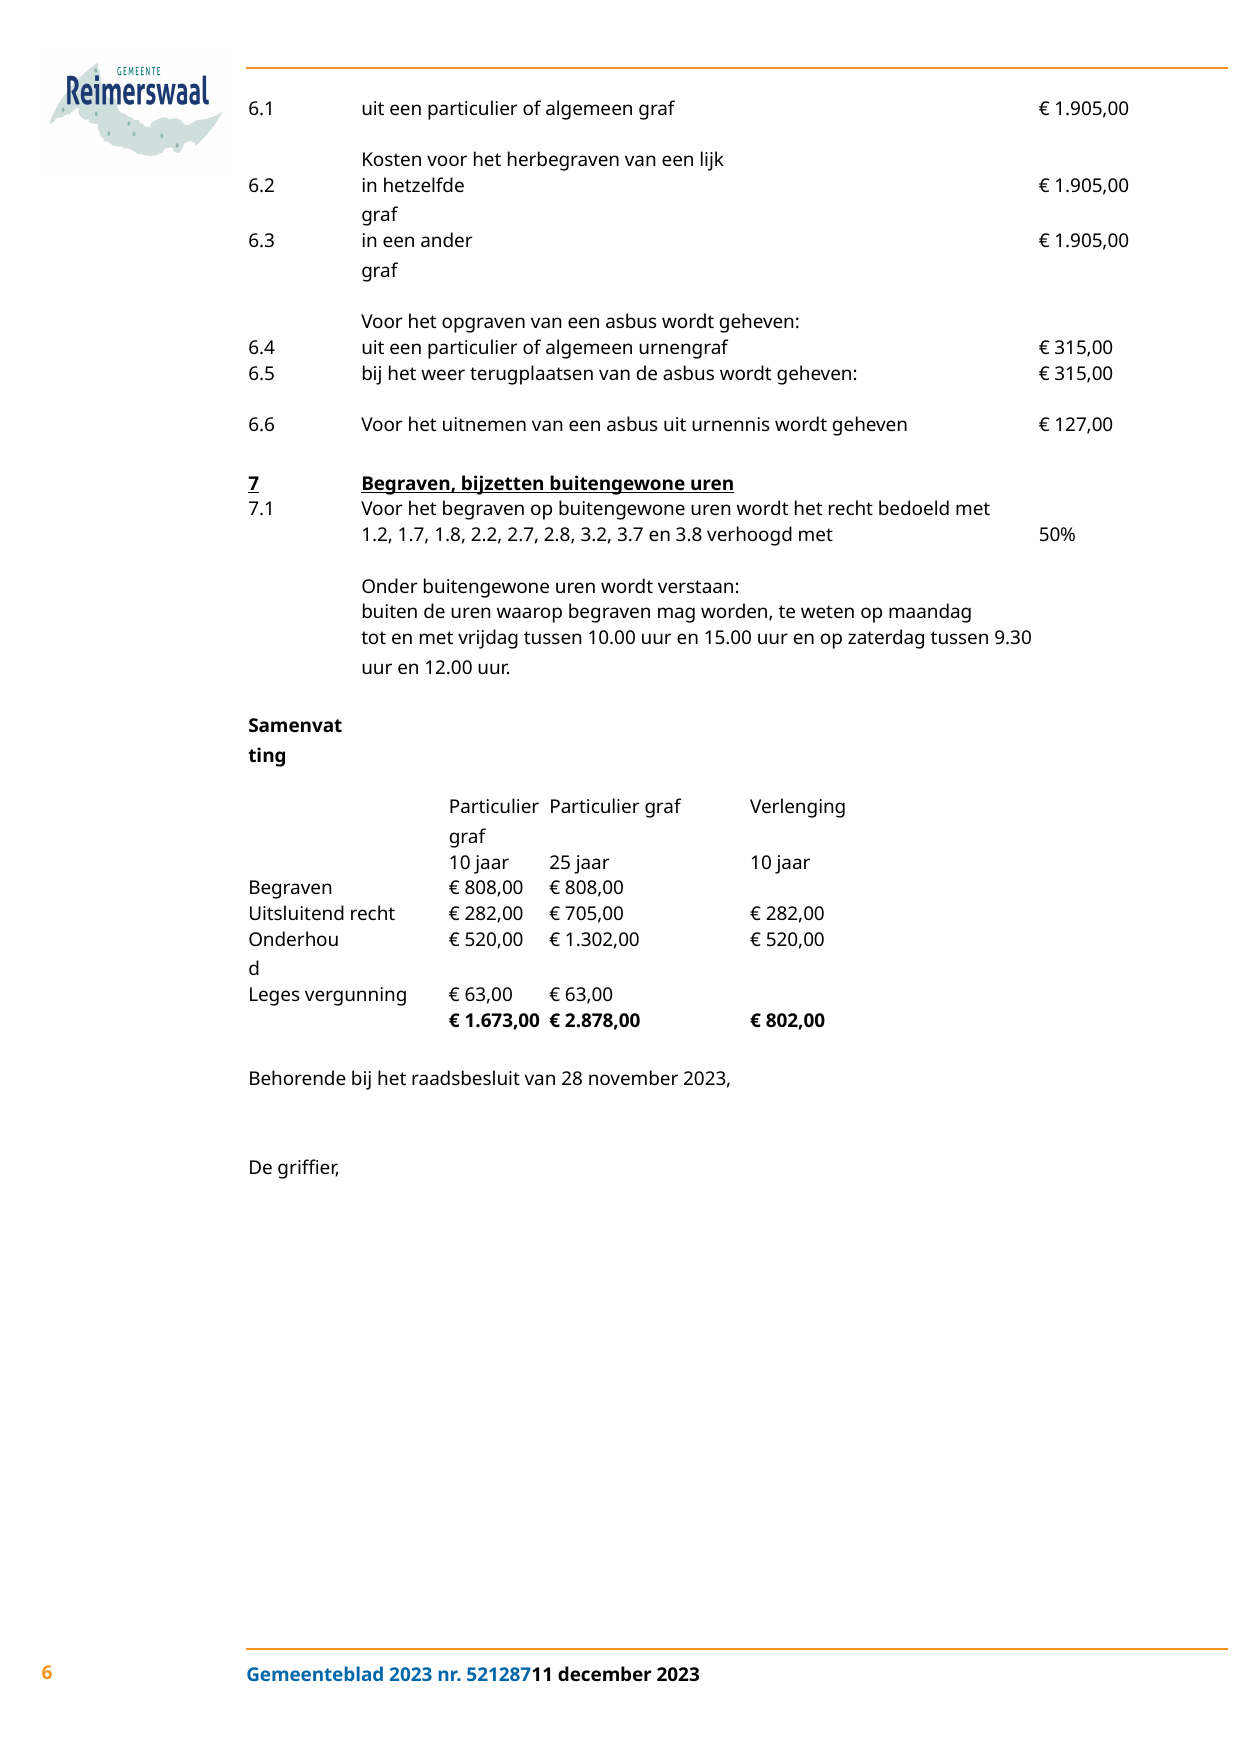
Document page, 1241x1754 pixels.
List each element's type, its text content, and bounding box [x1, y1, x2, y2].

table_header [1039, 470, 1152, 496]
table_cell € 315,00 [1039, 334, 1152, 360]
table_cell 6.6 [248, 411, 361, 437]
text Behorende bij het raadsbesluit van 28 november 2023, [248, 1066, 1152, 1091]
table_cell [926, 283, 1038, 308]
table_cell [248, 599, 361, 624]
table_cell [951, 1007, 1152, 1033]
table_header Begraven, bijzetten buitengewone uren [361, 470, 813, 496]
table_header [850, 713, 1051, 768]
table_cell [474, 172, 700, 227]
table_cell € 2.878,00 [549, 1007, 750, 1033]
table_header 7 [248, 470, 361, 496]
table_cell [348, 926, 449, 981]
table_cell buiten de uren waarop begraven mag worden, te weten op maandag [361, 599, 1038, 624]
table_cell [951, 926, 1152, 981]
table_cell [474, 283, 700, 308]
table_cell [248, 308, 361, 334]
table_cell € 808,00 [449, 875, 549, 900]
table_cell Uitsluitend recht [248, 900, 449, 926]
table_cell 6.4 [248, 334, 361, 360]
table_cell 10 jaar [750, 849, 951, 874]
table_cell [1039, 386, 1152, 411]
table_cell [248, 1007, 348, 1033]
table_cell [951, 900, 1152, 926]
table_cell bij het weer terugplaatsen van de asbus wordt geheven: [361, 360, 1038, 386]
table_cell [926, 146, 1038, 172]
table_cell [926, 573, 1038, 598]
table_cell [474, 547, 587, 573]
table_cell [951, 875, 1152, 900]
table_cell [248, 624, 361, 679]
table_cell [587, 547, 700, 573]
table_cell [850, 768, 1051, 793]
table_cell € 520,00 [750, 926, 951, 981]
table_cell [1039, 573, 1152, 598]
table_cell 6.3 [248, 227, 361, 283]
table_cell [361, 121, 926, 146]
table_cell uit een particulier of algemeen graf [361, 95, 926, 121]
table_cell [1039, 146, 1152, 172]
table_cell in hetzelfde graf [361, 172, 474, 227]
table_cell [926, 95, 1038, 121]
table_cell Voor het begraven op buitengewone uren wordt het recht bedoeld met [361, 496, 1038, 521]
table_cell [951, 849, 1152, 874]
table_cell € 520,00 [449, 926, 549, 981]
table_cell € 1.302,00 [549, 926, 750, 981]
table_cell € 808,00 [549, 875, 750, 900]
table_cell uit een particulier of algemeen urnengraf [361, 334, 926, 360]
table_cell Particulier graf [549, 794, 750, 849]
table_cell € 802,00 [750, 1007, 951, 1033]
table_cell [248, 146, 361, 172]
table_header [1051, 713, 1152, 768]
table_cell [248, 386, 361, 411]
table_cell [926, 521, 1038, 547]
table_cell [474, 227, 700, 283]
table_header [650, 713, 850, 768]
table_cell Particulier graf [449, 794, 549, 849]
table_cell [951, 794, 1152, 849]
table_cell [951, 981, 1152, 1007]
table_cell [926, 411, 1038, 437]
table_cell [813, 146, 926, 172]
table_cell [348, 768, 449, 793]
table_cell 25 jaar [549, 849, 750, 874]
table_cell [361, 547, 474, 573]
table_cell [549, 768, 649, 793]
table_cell 7.1 [248, 496, 361, 521]
table_cell Onderhoud [248, 926, 348, 981]
table_cell [361, 386, 1038, 411]
table_cell [813, 227, 926, 283]
table_cell € 63,00 [449, 981, 549, 1007]
table_cell € 705,00 [549, 900, 750, 926]
table_cell € 63,00 [549, 981, 750, 1007]
text De griffier, [248, 1154, 1152, 1180]
table_cell € 282,00 [750, 900, 951, 926]
table_cell Verlenging [750, 794, 951, 849]
table_cell [926, 308, 1038, 334]
table_cell [248, 521, 361, 547]
table_cell tot en met vrijdag tussen 10.00 uur en 15.00 uur en op zaterdag tussen 9.30 uur en 12.00 uur. [361, 624, 1038, 679]
table_header [348, 713, 449, 768]
table_cell [248, 794, 348, 849]
table_cell [926, 547, 1038, 573]
table_cell [248, 768, 348, 793]
table_cell [813, 547, 926, 573]
table_cell [700, 227, 813, 283]
table_cell [248, 573, 361, 598]
table_cell [348, 849, 449, 874]
picture [41, 47, 231, 172]
table_cell [750, 875, 951, 900]
table_cell [1039, 121, 1152, 146]
table_cell [449, 768, 549, 793]
table_cell € 127,00 [1039, 411, 1152, 437]
table_cell [348, 794, 449, 849]
table_cell [926, 121, 1038, 146]
table_cell 6.1 [248, 95, 361, 121]
table_cell [813, 283, 926, 308]
table_cell [361, 283, 474, 308]
table_cell [700, 547, 813, 573]
table_cell [248, 547, 361, 573]
table_cell [926, 334, 1038, 360]
table_cell € 315,00 [1039, 360, 1152, 386]
table_cell [750, 981, 951, 1007]
table_cell [1039, 496, 1152, 521]
table_cell € 1.905,00 [1039, 172, 1152, 227]
table_header Samenvatting [248, 713, 348, 768]
table_cell Voor het uitnemen van een asbus uit urnennis wordt geheven [361, 411, 926, 437]
table_cell in een ander graf [361, 227, 474, 283]
table_cell [248, 283, 361, 308]
table_cell Voor het opgraven van een asbus wordt geheven: [361, 308, 813, 334]
table_cell 1.2, 1.7, 1.8, 2.2, 2.7, 2.8, 3.2, 3.7 en 3.8 verhoogd met [361, 521, 926, 547]
table_cell [248, 121, 361, 146]
table_cell [926, 172, 1038, 227]
table_cell € 282,00 [449, 900, 549, 926]
table_cell € 1.905,00 [1039, 95, 1152, 121]
table_cell [650, 768, 850, 793]
table_cell [1039, 599, 1152, 624]
table_header [926, 470, 1038, 496]
table_cell [1039, 547, 1152, 573]
table_cell Onder buitengewone uren wordt verstaan: [361, 573, 926, 598]
table_cell [248, 849, 348, 874]
table_cell [1051, 768, 1152, 793]
table_header [449, 713, 549, 768]
table_cell € 1.905,00 [1039, 227, 1152, 283]
table_cell 10 jaar [449, 849, 549, 874]
table_cell [700, 172, 813, 227]
table_cell [813, 172, 926, 227]
table_cell € 1.673,00 [449, 1007, 549, 1033]
table_cell [700, 283, 813, 308]
table_cell 6.2 [248, 172, 361, 227]
table_cell [813, 308, 926, 334]
table_cell Begraven [248, 875, 449, 900]
table_header [813, 470, 926, 496]
table_cell [1039, 283, 1152, 308]
table_cell [926, 227, 1038, 283]
table_cell 50% [1039, 521, 1152, 547]
table_cell [1039, 624, 1152, 679]
table_header [549, 713, 649, 768]
table_cell Kosten voor het herbegraven van een lijk [361, 146, 813, 172]
table_cell 6.5 [248, 360, 361, 386]
table_cell [1039, 308, 1152, 334]
table_cell [348, 1007, 449, 1033]
table_cell Leges vergunning [248, 981, 449, 1007]
